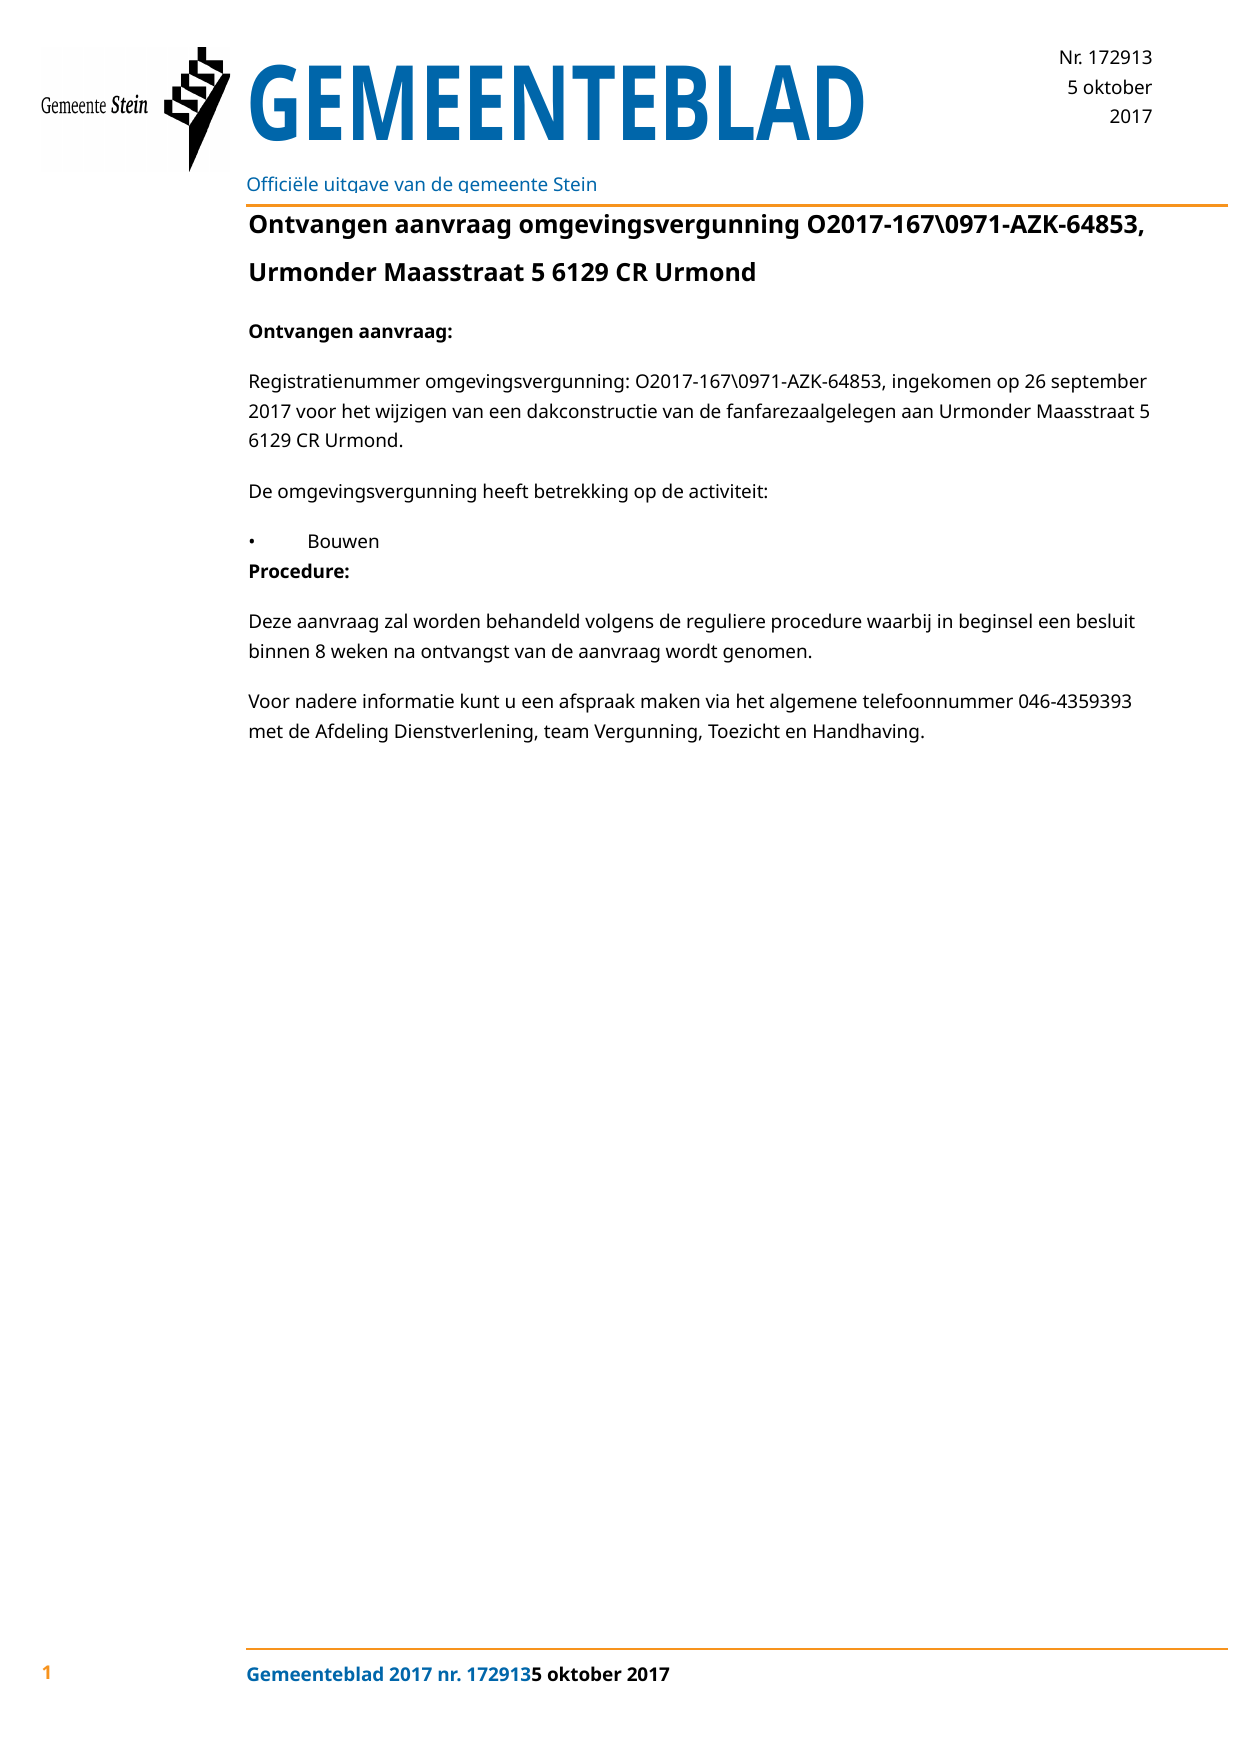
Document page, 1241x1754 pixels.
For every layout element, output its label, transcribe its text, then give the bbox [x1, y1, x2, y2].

text De omgevingsvergunning heeft betrekking op de activiteit: [248, 478, 1152, 504]
picture [41, 47, 231, 172]
text Procedure: [248, 558, 1152, 584]
text Ontvangen aanvraag omgevingsvergunning O2017-167\0971-AZK-64853, Urmonder Maasstraat 5 6129 CR Urmond [248, 207, 1152, 288]
text Voor nadere informatie kunt u een afspraak maken via het algemene telefoonnummer 046-4359393 met de Afdeling Dienstverlening, team Vergunning, Toezicht en Handhaving. [248, 688, 1152, 744]
text Deze aanvraag zal worden behandeld volgens de reguliere procedure waarbij in beginsel een besluit binnen 8 weken na ontvangst van de aanvraag wordt genomen. [248, 608, 1152, 664]
text Ontvangen aanvraag: [248, 318, 1152, 344]
text Registratienummer omgevingsvergunning: O2017-167\0971-AZK-64853, ingekomen op 26 september 2017 voor het wijzigen van een dakconstructie van de fanfarezaalgelegen aan Urmonder Maasstraat 5 6129 CR Urmond. [248, 368, 1152, 453]
list Bouwen [248, 528, 1152, 554]
